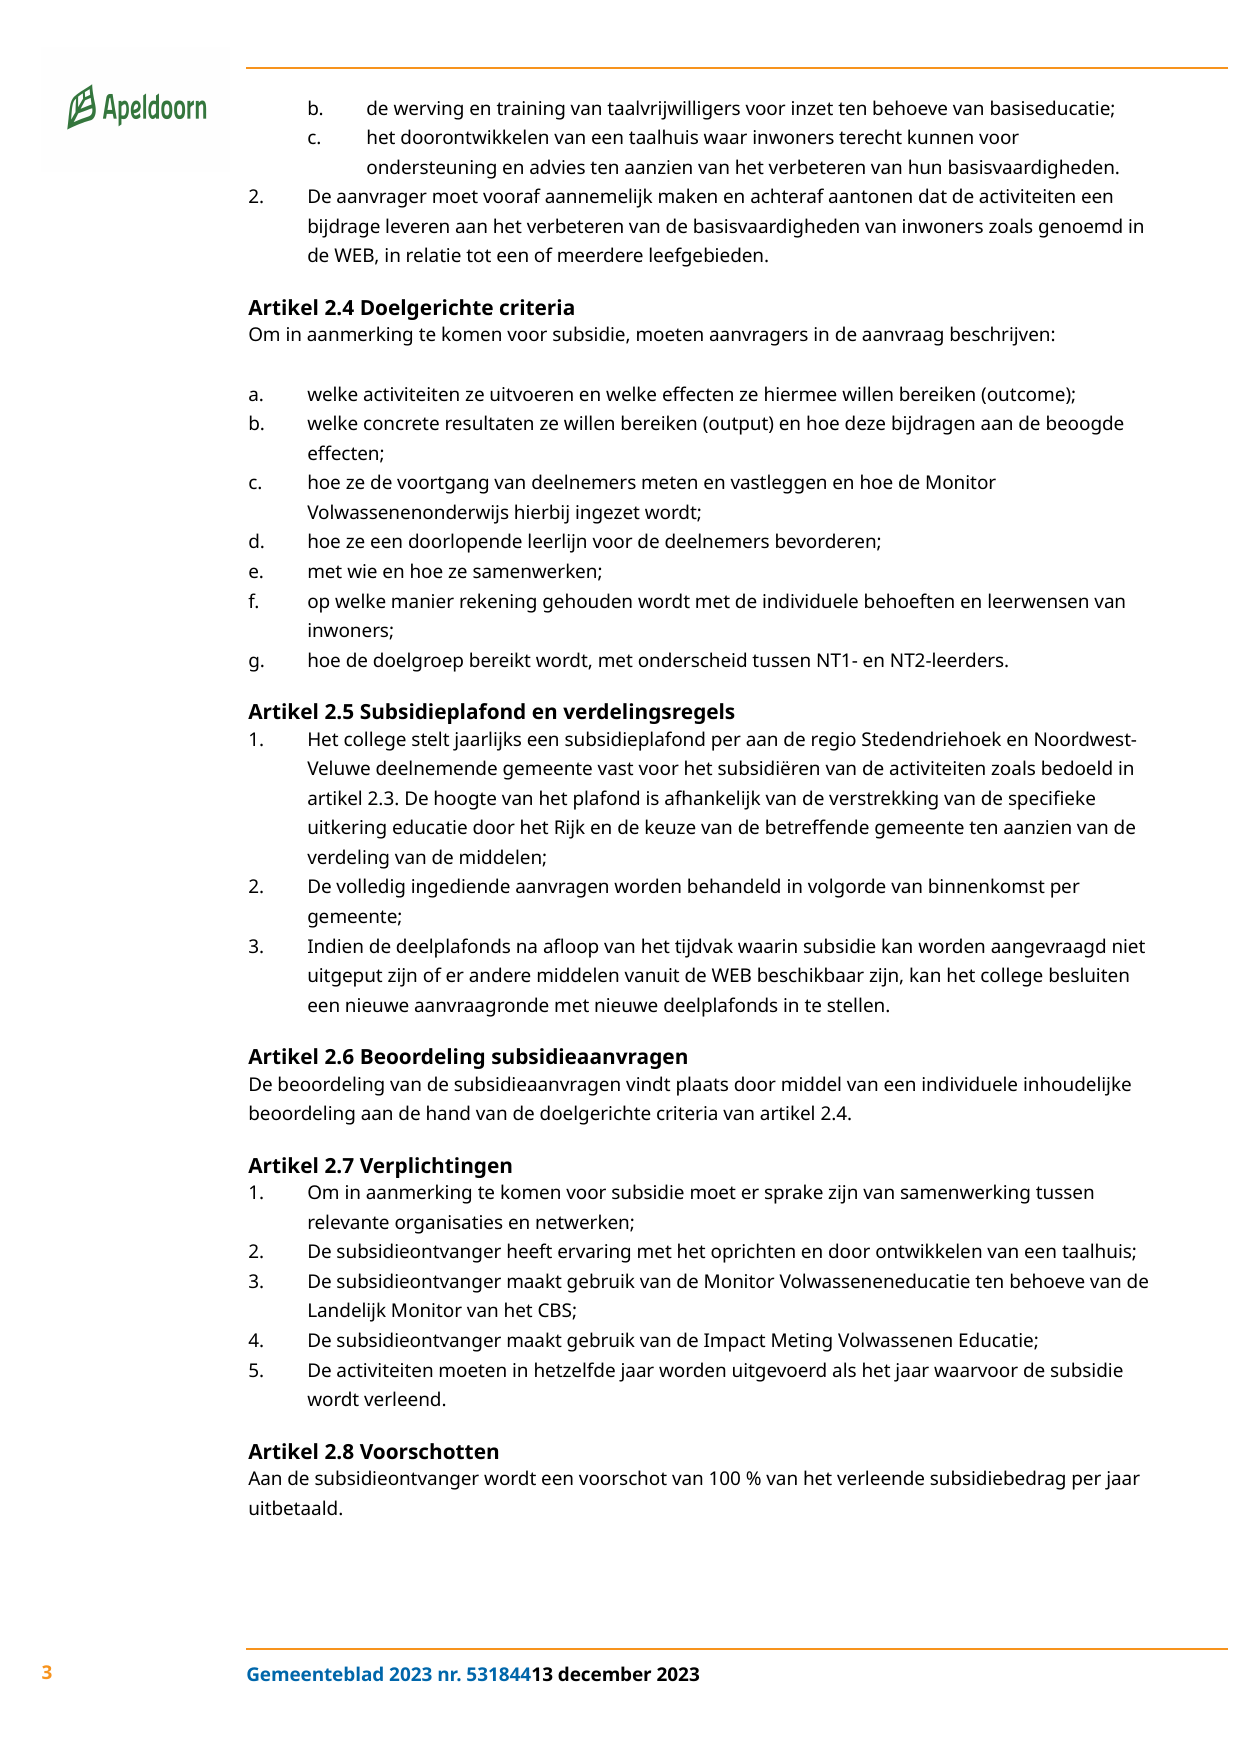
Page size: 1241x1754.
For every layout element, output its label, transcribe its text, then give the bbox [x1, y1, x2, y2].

list hoe de doelgroep bereikt wordt, met onderscheid tussen NT1- en NT2-leerders. [248, 647, 1152, 673]
list De subsidieontvanger maakt gebruik van de Monitor Volwasseneneducatie ten behoeve van de Landelijk Monitor van het CBS; [248, 1268, 1152, 1323]
list op welke manier rekening gehouden wordt met de individuele behoeften en leerwensen van inwoners; [248, 588, 1152, 643]
list De volledig ingediende aanvragen worden behandeld in volgorde van binnenkomst per gemeente; [248, 874, 1152, 929]
text Artikel 2.7 Verplichtingen [248, 1151, 1152, 1179]
list De subsidieontvanger maakt gebruik van de Impact Meting Volwassenen Educatie; [248, 1327, 1152, 1353]
list hoe ze een doorlopende leerlijn voor de deelnemers bevorderen; [248, 529, 1152, 554]
text De beoordeling van de subsidieaanvragen vindt plaats door middel van een individuele inhoudelijke beoordeling aan de hand van de doelgerichte criteria van artikel 2.4. [248, 1071, 1152, 1126]
list met wie en hoe ze samenwerken; [248, 558, 1152, 584]
list Het college stelt jaarlijks een subsidieplafond per aan de regio Stedendriehoek en Noordwest-Veluwe deelnemende gemeente vast voor het subsidiëren van de activiteiten zoals bedoeld in artikel 2.3. De hoogte van het plafond is afhankelijk van de verstrekking van de specifieke uitkering educatie door het Rijk en de keuze van de betreffende gemeente ten aanzien van de verdeling van de middelen; [248, 726, 1152, 870]
list Indien de deelplafonds na afloop van het tijdvak waarin subsidie kan worden aangevraagd niet uitgeput zijn of er andere middelen vanuit de WEB beschikbaar zijn, kan het college besluiten een nieuwe aanvraagronde met nieuwe deelplafonds in te stellen. [248, 933, 1152, 1018]
picture [41, 47, 231, 172]
text Om in aanmerking te komen voor subsidie, moeten aanvragers in de aanvraag beschrijven: [248, 322, 1152, 347]
list Om in aanmerking te komen voor subsidie moet er sprake zijn van samenwerking tussen relevante organisaties en netwerken; [248, 1179, 1152, 1235]
text Aan de subsidieontvanger wordt een voorschot van 100 % van het verleende subsidiebedrag per jaar uitbetaald. [248, 1465, 1152, 1521]
list De activiteiten moeten in hetzelfde jaar worden uitgevoerd als het jaar waarvoor de subsidie wordt verleend. [248, 1357, 1152, 1412]
list welke activiteiten ze uitvoeren en welke effecten ze hiermee willen bereiken (outcome); [248, 381, 1152, 406]
list hoe ze de voortgang van deelnemers meten en vastleggen en hoe de Monitor Volwassenenonderwijs hierbij ingezet wordt; [248, 469, 1152, 525]
list De subsidieontvanger heeft ervaring met het oprichten en door ontwikkelen van een taalhuis; [248, 1238, 1152, 1264]
text Artikel 2.8 Voorschotten [248, 1437, 1152, 1465]
list De aanvrager moet vooraf aannemelijk maken en achteraf aantonen dat de activiteiten een bijdrage leveren aan het verbeteren van de basisvaardigheden van inwoners zoals genoemd in de WEB, in relatie tot een of meerdere leefgebieden. [248, 183, 1152, 268]
text Artikel 2.5 Subsidieplafond en verdelingsregels [248, 697, 1152, 726]
text Artikel 2.4 Doelgerichte criteria [248, 293, 1152, 322]
list de werving en training van taalvrijwilligers voor inzet ten behoeve van basiseducatie; [307, 95, 1152, 121]
text Artikel 2.6 Beoordeling subsidieaanvragen [248, 1042, 1152, 1071]
list het doorontwikkelen van een taalhuis waar inwoners terecht kunnen voor ondersteuning en advies ten aanzien van het verbeteren van hun basisvaardigheden. [307, 124, 1152, 180]
list welke concrete resultaten ze willen bereiken (output) en hoe deze bijdragen aan de beoogde effecten; [248, 410, 1152, 466]
